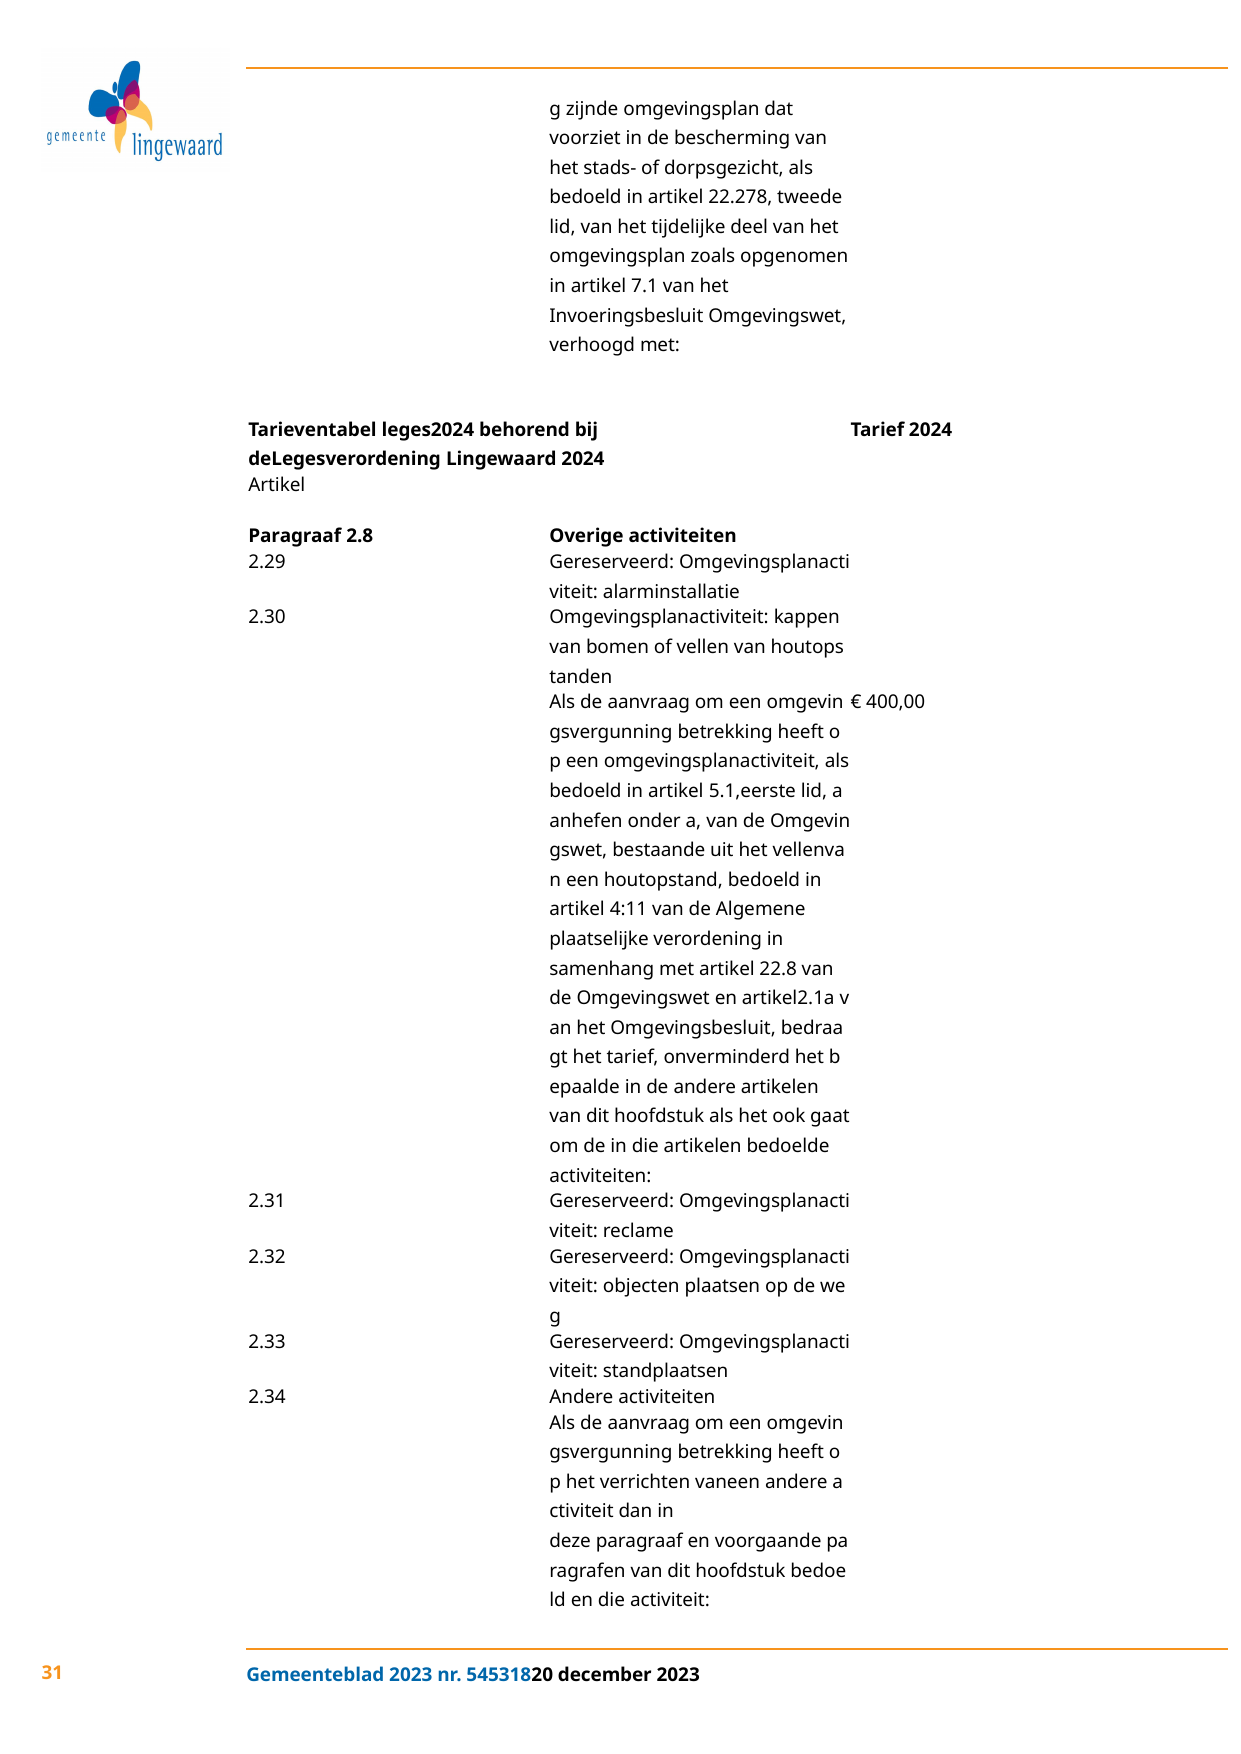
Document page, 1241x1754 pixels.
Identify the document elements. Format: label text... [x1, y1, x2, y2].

table_header Tarieventabel leges2024 behorend bij deLegesverordening Lingewaard 2024 [248, 416, 850, 471]
table_cell 2.30 [248, 604, 549, 688]
table_cell 2.33 [248, 1328, 549, 1383]
table_cell [850, 523, 1152, 548]
table_cell [248, 1409, 549, 1612]
table_cell [850, 1243, 1152, 1328]
table_cell [248, 357, 549, 383]
table_cell [850, 1383, 1152, 1409]
picture [41, 47, 231, 172]
table_cell Gereserveerd: Omgevingsplanactiviteit: alarminstallatie [549, 548, 850, 604]
table_cell [850, 1188, 1152, 1243]
table_cell [248, 95, 549, 357]
table_cell [850, 357, 1152, 383]
table_cell 2.31 [248, 1188, 549, 1243]
table_cell [850, 604, 1152, 688]
table_cell Andere activiteiten [549, 1383, 850, 1409]
table_cell Omgevingsplanactiviteit: kappen van bomen of vellen van houtopstanden [549, 604, 850, 688]
table_cell 2.34 [248, 1383, 549, 1409]
table_cell Overige activiteiten [549, 523, 850, 548]
table_cell [248, 497, 1152, 523]
table_cell [850, 95, 1152, 357]
table_cell [850, 548, 1152, 604]
table_cell [850, 1409, 1152, 1612]
table_cell 2.32 [248, 1243, 549, 1328]
table_cell Paragraaf 2.8 [248, 523, 549, 548]
table_cell € 400,00 [850, 689, 1152, 1188]
table_cell Gereserveerd: Omgevingsplanactiviteit: objecten plaatsen op de weg [549, 1243, 850, 1328]
table_cell Als de aanvraag om een omgevingsvergunning betrekking heeft op het verrichten vaneen andere activiteit dan in deze paragraaf en voorgaande paragrafen van dit hoofdstuk bedoeld en die activiteit: [549, 1409, 850, 1612]
table_cell [248, 689, 549, 1188]
table_cell Artikel [248, 471, 549, 497]
table_cell [549, 471, 850, 497]
table_cell 2.29 [248, 548, 549, 604]
table_cell Gereserveerd: Omgevingsplanactiviteit: reclame [549, 1188, 850, 1243]
table_header Tarief 2024 [850, 416, 1152, 471]
table_cell Als de aanvraag om een omgevingsvergunning betrekking heeft op een omgevingsplanactiviteit, als bedoeld in artikel 5.1,eerste lid, aanhefen onder a, van de Omgevingswet, bestaande uit het vellenvan een houtopstand, bedoeld in artikel 4:11 van de Algemene plaatselijke verordening in samenhang met artikel 22.8 van de Omgevingswet en artikel2.1a van het Omgevingsbesluit, bedraagt het tarief, onverminderd het bepaalde in de andere artikelen van dit hoofdstuk als het ook gaat om de in die artikelen bedoelde activiteiten: [549, 689, 850, 1188]
table_cell [549, 357, 850, 383]
table_cell [850, 471, 1152, 497]
table_cell g zijnde omgevingsplan dat voorziet in de bescherming van het stads- of dorpsgezicht, als bedoeld in artikel 22.278, tweede lid, van het tijdelijke deel van het omgevingsplan zoals opgenomen in artikel 7.1 van het Invoeringsbesluit Omgevingswet, verhoogd met: [549, 95, 850, 357]
table_cell Gereserveerd: Omgevingsplanactiviteit: standplaatsen [549, 1328, 850, 1383]
table_cell [850, 1328, 1152, 1383]
